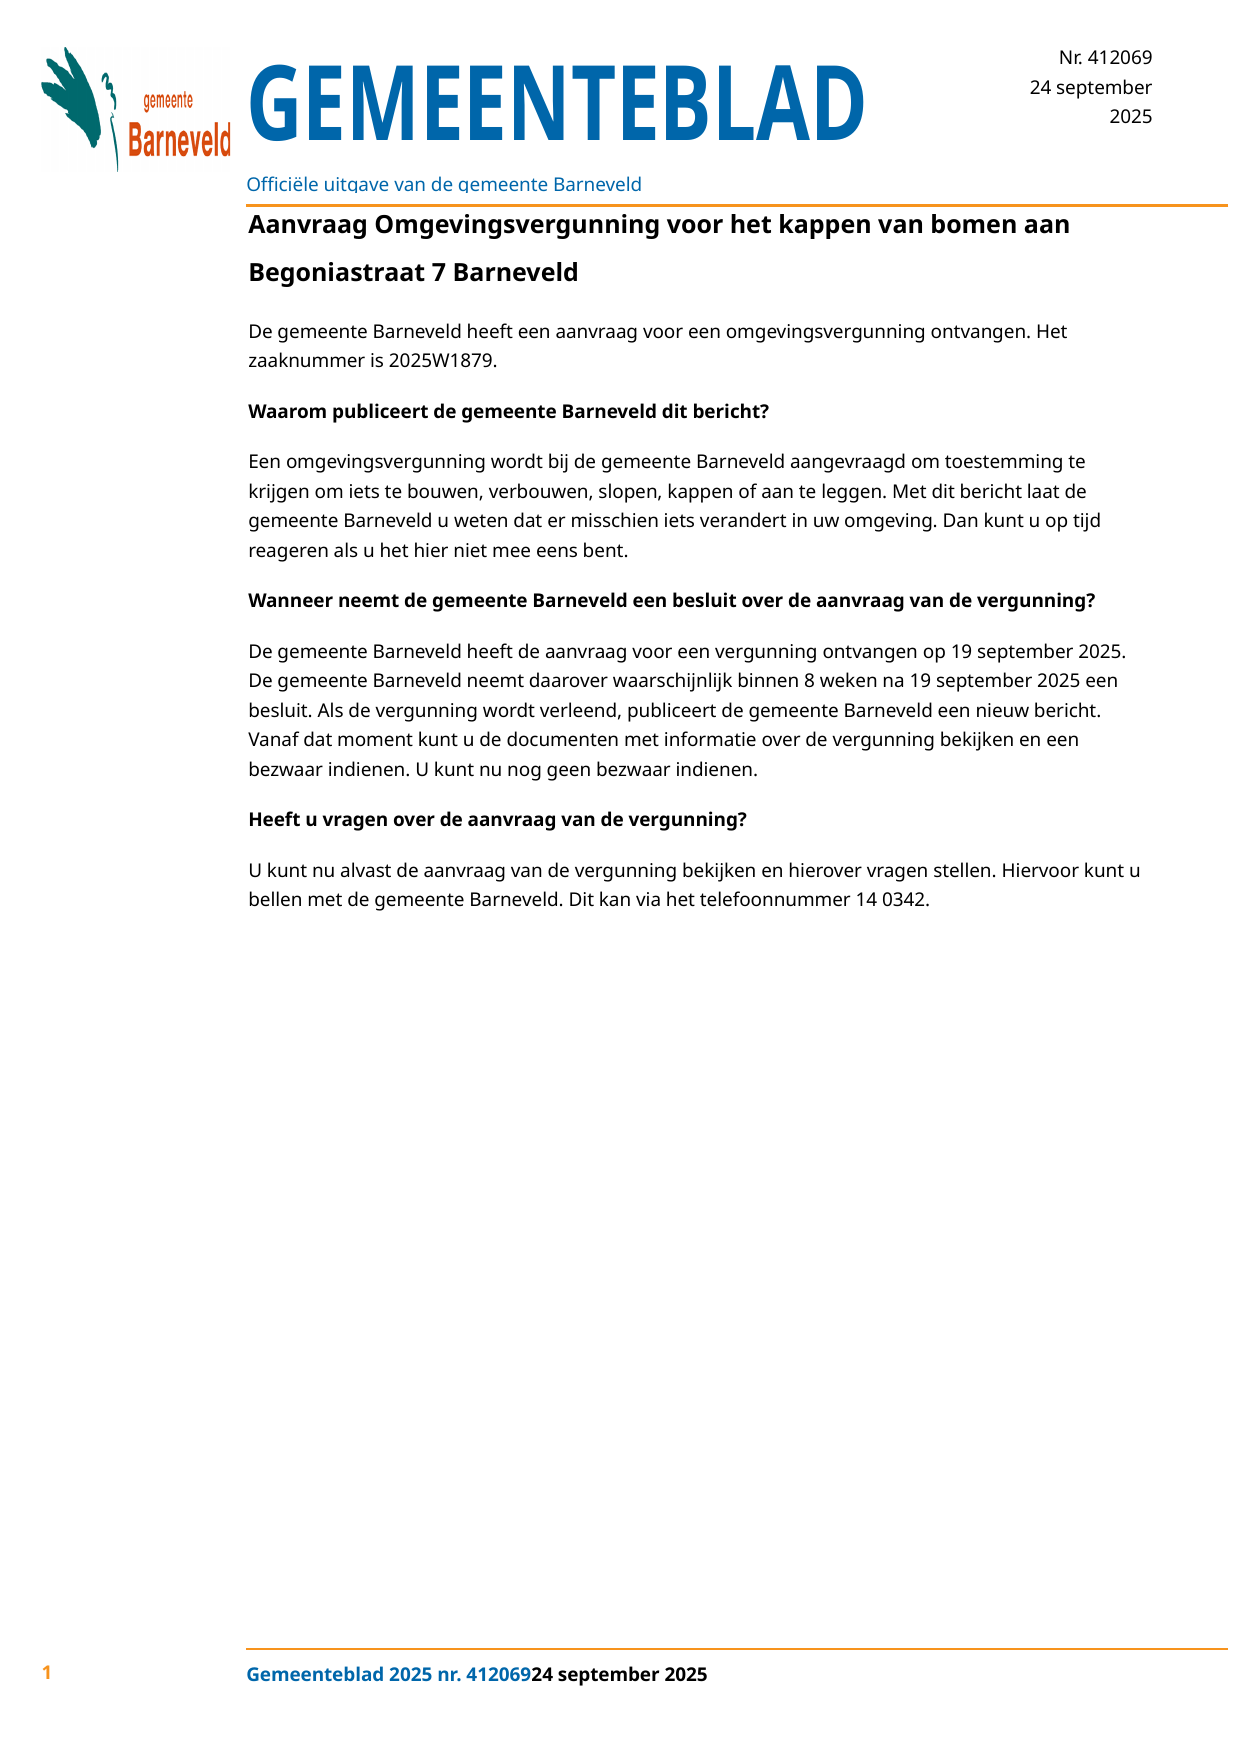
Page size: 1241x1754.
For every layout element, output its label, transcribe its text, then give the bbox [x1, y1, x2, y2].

picture [41, 47, 231, 172]
text Een omgevingsvergunning wordt bij de gemeente Barneveld aangevraagd om toestemming te krijgen om iets te bouwen, verbouwen, slopen, kappen of aan te leggen. Met dit bericht laat de gemeente Barneveld u weten dat er misschien iets verandert in uw omgeving. Dan kunt u op tijd reageren als u het hier niet mee eens bent. [248, 448, 1152, 563]
text De gemeente Barneveld heeft de aanvraag voor een vergunning ontvangen op 19 september 2025. De gemeente Barneveld neemt daarover waarschijnlijk binnen 8 weken na 19 september 2025 een besluit. Als de vergunning wordt verleend, publiceert de gemeente Barneveld een nieuw bericht. Vanaf dat moment kunt u de documenten met informatie over de vergunning bekijken en een bezwaar indienen. U kunt nu nog geen bezwaar indienen. [248, 638, 1152, 782]
text Heeft u vragen over de aanvraag van de vergunning? [248, 807, 1152, 832]
text U kunt nu alvast de aanvraag van de vergunning bekijken en hierover vragen stellen. Hiervoor kunt u bellen met de gemeente Barneveld. Dit kan via het telefoonnummer 14 0342. [248, 857, 1152, 912]
text De gemeente Barneveld heeft een aanvraag voor een omgevingsvergunning ontvangen. Het zaaknummer is 2025W1879. [248, 318, 1152, 373]
text Wanneer neemt de gemeente Barneveld een besluit over de aanvraag van de vergunning? [248, 587, 1152, 613]
text Waarom publiceert de gemeente Barneveld dit bericht? [248, 398, 1152, 424]
text Aanvraag Omgevingsvergunning voor het kappen van bomen aan Begoniastraat 7 Barneveld [248, 207, 1152, 288]
